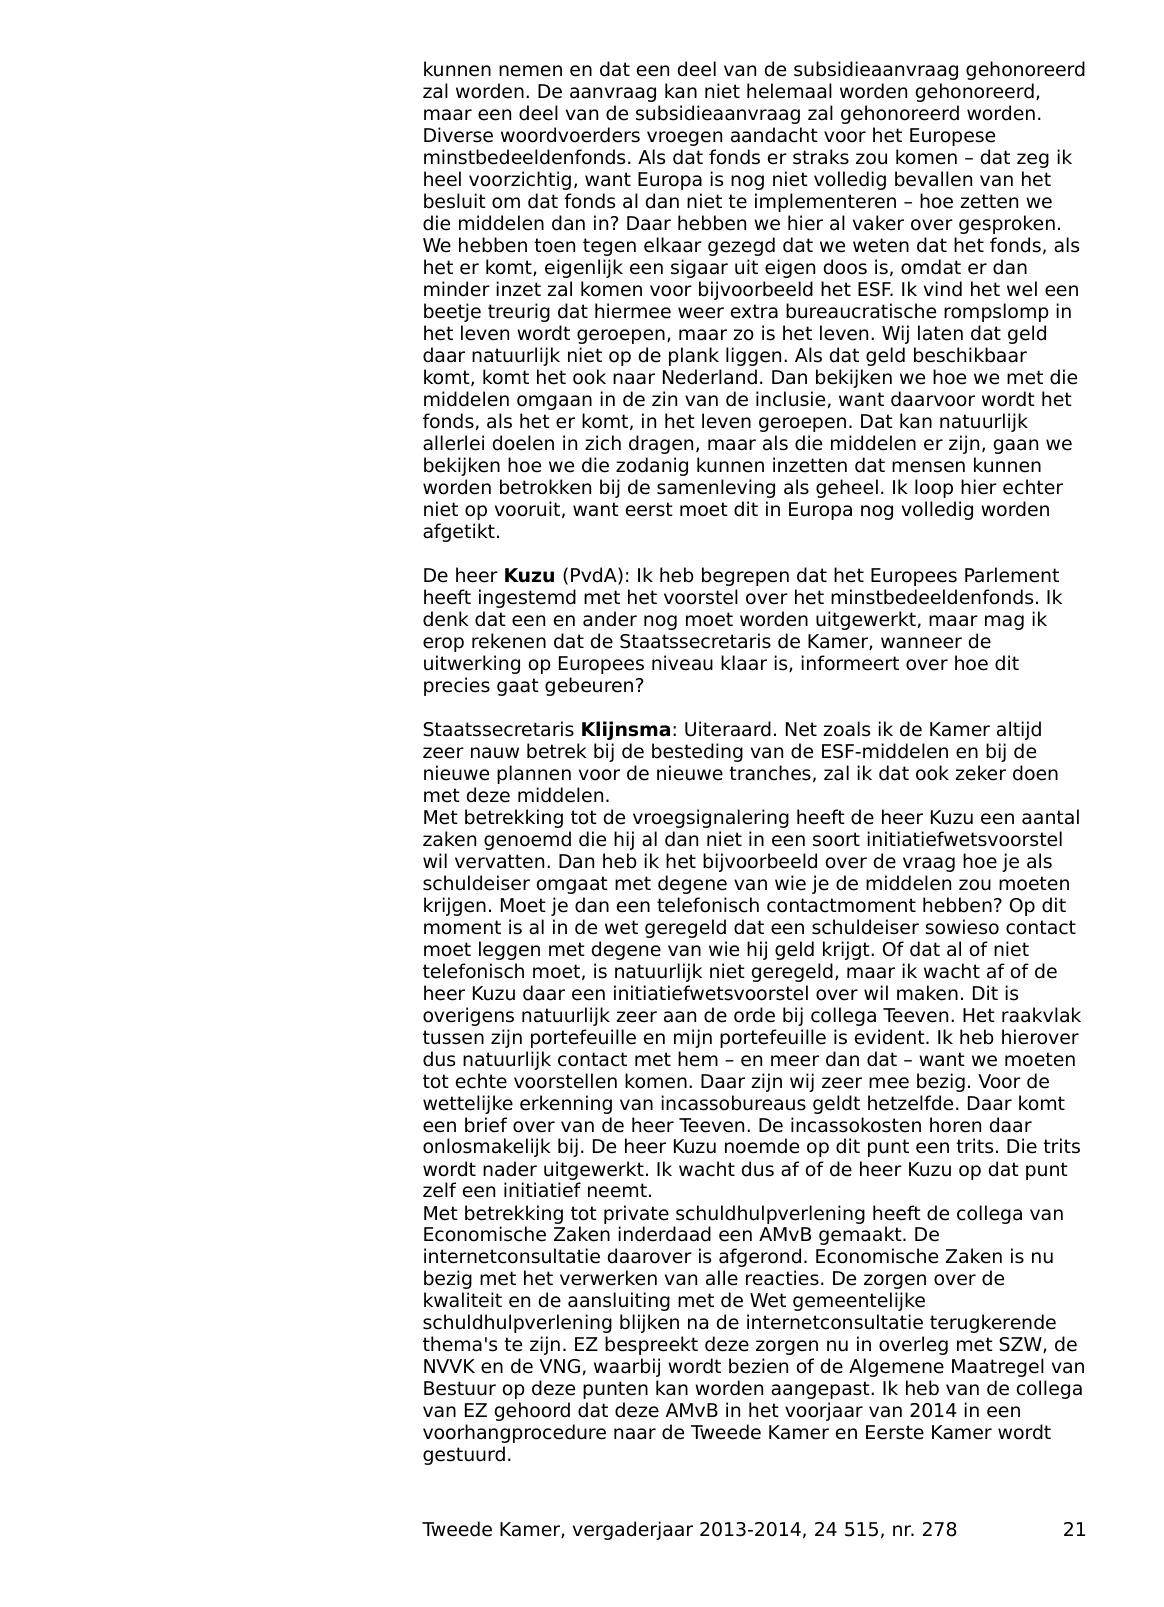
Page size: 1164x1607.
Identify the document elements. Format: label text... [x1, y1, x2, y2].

text kunnen nemen en dat een deel van de subsidieaanvraag gehonoreerd zal worden. De aanvraag kan niet helemaal worden gehonoreerd, maar een deel van de subsidieaanvraag zal gehonoreerd worden. [422, 59, 1087, 125]
text Staatssecretaris Klijnsma: Uiteraard. Net zoals ik de Kamer altijd zeer nauw betrek bij de besteding van de ESF-middelen en bij de nieuwe plannen voor de nieuwe tranches, zal ik dat ook zeker doen met deze middelen. [422, 719, 1087, 807]
text Met betrekking tot de vroegsignalering heeft de heer Kuzu een aantal zaken genoemd die hij al dan niet in een soort initiatiefwetsvoorstel wil vervatten. Dan heb ik het bijvoorbeeld over de vraag hoe je als schuldeiser omgaat met degene van wie je de middelen zou moeten krijgen. Moet je dan een telefonisch contactmoment hebben? Op dit moment is al in de wet geregeld dat een schuldeiser sowieso contact moet leggen met degene van wie hij geld krijgt. Of dat al of niet telefonisch moet, is natuurlijk niet geregeld, maar ik wacht af of de heer Kuzu daar een initiatiefwetsvoorstel over wil maken. Dit is overigens natuurlijk zeer aan de orde bij collega Teeven. Het raakvlak tussen zijn portefeuille en mijn portefeuille is evident. Ik heb hierover dus natuurlijk contact met hem – en meer dan dat – want we moeten tot echte voorstellen komen. Daar zijn wij zeer mee bezig. Voor de wettelijke erkenning van incassobureaus geldt hetzelfde. Daar komt een brief over van de heer Teeven. De incassokosten horen daar onlosmakelijk bij. De heer Kuzu noemde op dit punt een trits. Die trits wordt nader uitgewerkt. Ik wacht dus af of de heer Kuzu op dat punt zelf een initiatief neemt. [422, 807, 1087, 1202]
text Met betrekking tot private schuldhulpverlening heeft de collega van Economische Zaken inderdaad een AMvB gemaakt. De internetconsultatie daarover is afgerond. Economische Zaken is nu bezig met het verwerken van alle reacties. De zorgen over de kwaliteit en de aansluiting met de Wet gemeentelijke schuldhulpverlening blijken na de internetconsultatie terugkerende thema's te zijn. EZ bespreekt deze zorgen nu in overleg met SZW, de NVVK en de VNG, waarbij wordt bezien of de Algemene Maatregel van Bestuur op deze punten kan worden aangepast. Ik heb van de collega van EZ gehoord dat deze AMvB in het voorjaar van 2014 in een voorhangprocedure naar de Tweede Kamer en Eerste Kamer wordt gestuurd. [422, 1202, 1087, 1466]
text Diverse woordvoerders vroegen aandacht voor het Europese minstbedeeldenfonds. Als dat fonds er straks zou komen – dat zeg ik heel voorzichtig, want Europa is nog niet volledig bevallen van het besluit om dat fonds al dan niet te implementeren – hoe zetten we die middelen dan in? Daar hebben we hier al vaker over gesproken. We hebben toen tegen elkaar gezegd dat we weten dat het fonds, als het er komt, eigenlijk een sigaar uit eigen doos is, omdat er dan minder inzet zal komen voor bijvoorbeeld het ESF. Ik vind het wel een beetje treurig dat hiermee weer extra bureaucratische rompslomp in het leven wordt geroepen, maar zo is het leven. Wij laten dat geld daar natuurlijk niet op de plank liggen. Als dat geld beschikbaar komt, komt het ook naar Nederland. Dan bekijken we hoe we met die middelen omgaan in de zin van de inclusie, want daarvoor wordt het fonds, als het er komt, in het leven geroepen. Dat kan natuurlijk allerlei doelen in zich dragen, maar als die middelen er zijn, gaan we bekijken hoe we die zodanig kunnen inzetten dat mensen kunnen worden betrokken bij de samenleving als geheel. Ik loop hier echter niet op vooruit, want eerst moet dit in Europa nog volledig worden afgetikt. [422, 125, 1087, 543]
text De heer Kuzu (PvdA): Ik heb begrepen dat het Europees Parlement heeft ingestemd met het voorstel over het minstbedeeldenfonds. Ik denk dat een en ander nog moet worden uitgewerkt, maar mag ik erop rekenen dat de Staatssecretaris de Kamer, wanneer de uitwerking op Europees niveau klaar is, informeert over hoe dit precies gaat gebeuren? [422, 565, 1087, 697]
